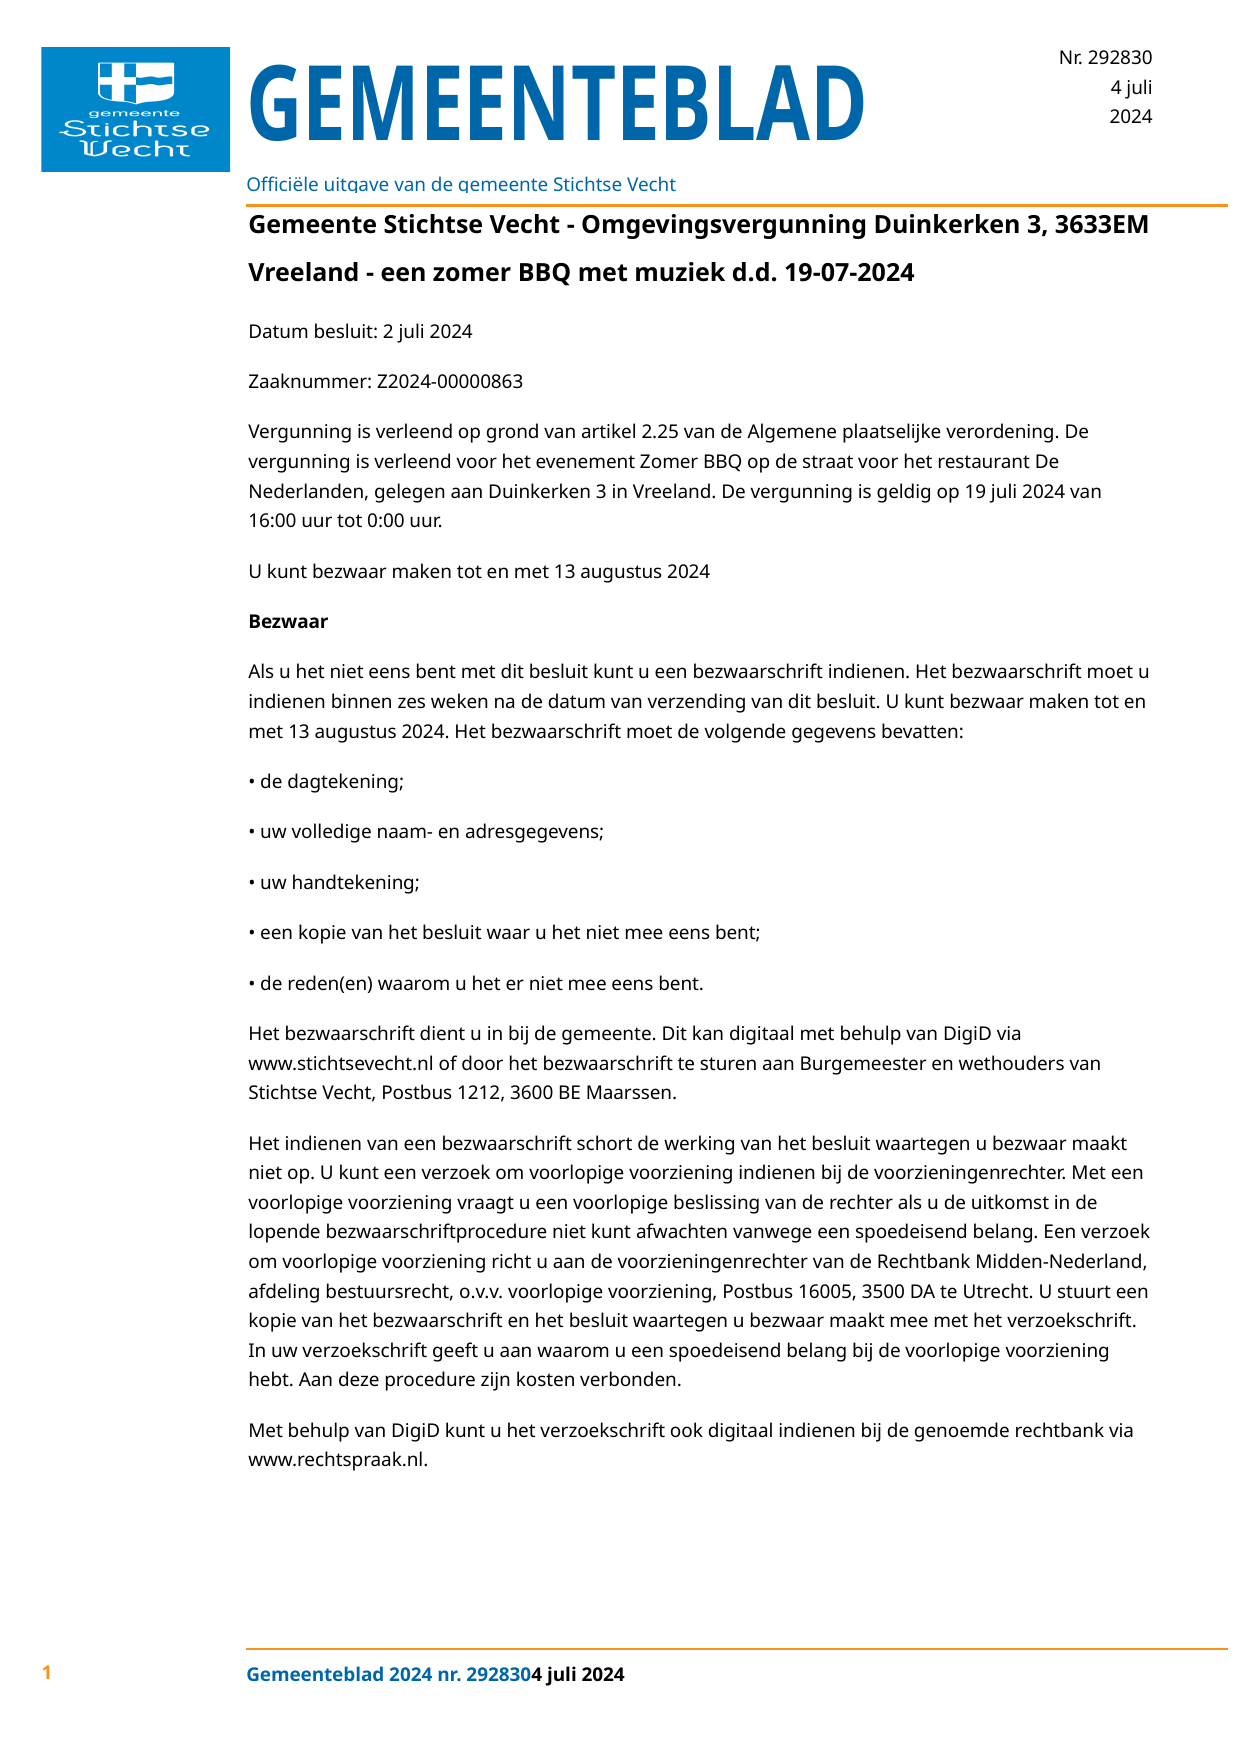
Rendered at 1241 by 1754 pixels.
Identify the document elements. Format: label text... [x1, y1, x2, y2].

text Vergunning is verleend op grond van artikel 2.25 van de Algemene plaatselijke verordening. De vergunning is verleend voor het evenement Zomer BBQ op de straat voor het restaurant De Nederlanden, gelegen aan Duinkerken 3 in Vreeland. De vergunning is geldig op 19 juli 2024 van 16:00 uur tot 0:00 uur. [248, 419, 1152, 533]
text Bezwaar [248, 608, 1152, 634]
text Zaaknummer: Z2024-00000863 [248, 368, 1152, 394]
text Gemeente Stichtse Vecht - Omgevingsvergunning Duinkerken 3, 3633EM Vreeland - een zomer BBQ met muziek d.d. 19-07-2024 [248, 207, 1152, 288]
text Het indienen van een bezwaarschrift schort de werking van het besluit waartegen u bezwaar maakt niet op. U kunt een verzoek om voorlopige voorziening indienen bij de voorzieningenrechter. Met een voorlopige voorziening vraagt u een voorlopige beslissing van de rechter als u de uitkomst in de lopende bezwaarschriftprocedure niet kunt afwachten vanwege een spoedeisend belang. Een verzoek om voorlopige voorziening richt u aan de voorzieningenrechter van de Rechtbank Midden-Nederland, afdeling bestuursrecht, o.v.v. voorlopige voorziening, Postbus 16005, 3500 DA te Utrecht. U stuurt een kopie van het bezwaarschrift en het besluit waartegen u bezwaar maakt mee met het verzoekschrift. In uw verzoekschrift geeft u aan waarom u een spoedeisend belang bij de voorlopige voorziening hebt. Aan deze procedure zijn kosten verbonden. [248, 1130, 1152, 1392]
text • uw volledige naam- en adresgegevens; [248, 819, 1152, 844]
picture [137, 63, 174, 103]
text • de dagtekening; [248, 768, 1152, 794]
text • de reden(en) waarom u het er niet mee eens bent. [248, 970, 1152, 996]
text U kunt bezwaar maken tot en met 13 augustus 2024 [248, 558, 1152, 584]
text Datum besluit: 2 juli 2024 [248, 318, 1152, 344]
picture [99, 63, 135, 101]
text Het bezwaarschrift dient u in bij de gemeente. Dit kan digitaal met behulp van DigiD via www.stichtsevecht.nl of door het bezwaarschrift te sturen aan Burgemeester en wethouders van Stichtse Vecht, Postbus 1212, 3600 BE Maarssen. [248, 1020, 1152, 1105]
text • een kopie van het besluit waar u het niet mee eens bent; [248, 919, 1152, 945]
text Met behulp van DigiD kunt u het verzoekschrift ook digitaal indienen bij de genoemde rechtbank via www.rechtspraak.nl. [248, 1417, 1152, 1472]
text Als u het niet eens bent met dit besluit kunt u een bezwaarschrift indienen. Het bezwaarschrift moet u indienen binnen zes weken na de datum van verzending van dit besluit. U kunt bezwaar maken tot en met 13 augustus 2024. Het bezwaarschrift moet de volgende gegevens bevatten: [248, 659, 1152, 744]
text • uw handtekening; [248, 869, 1152, 895]
